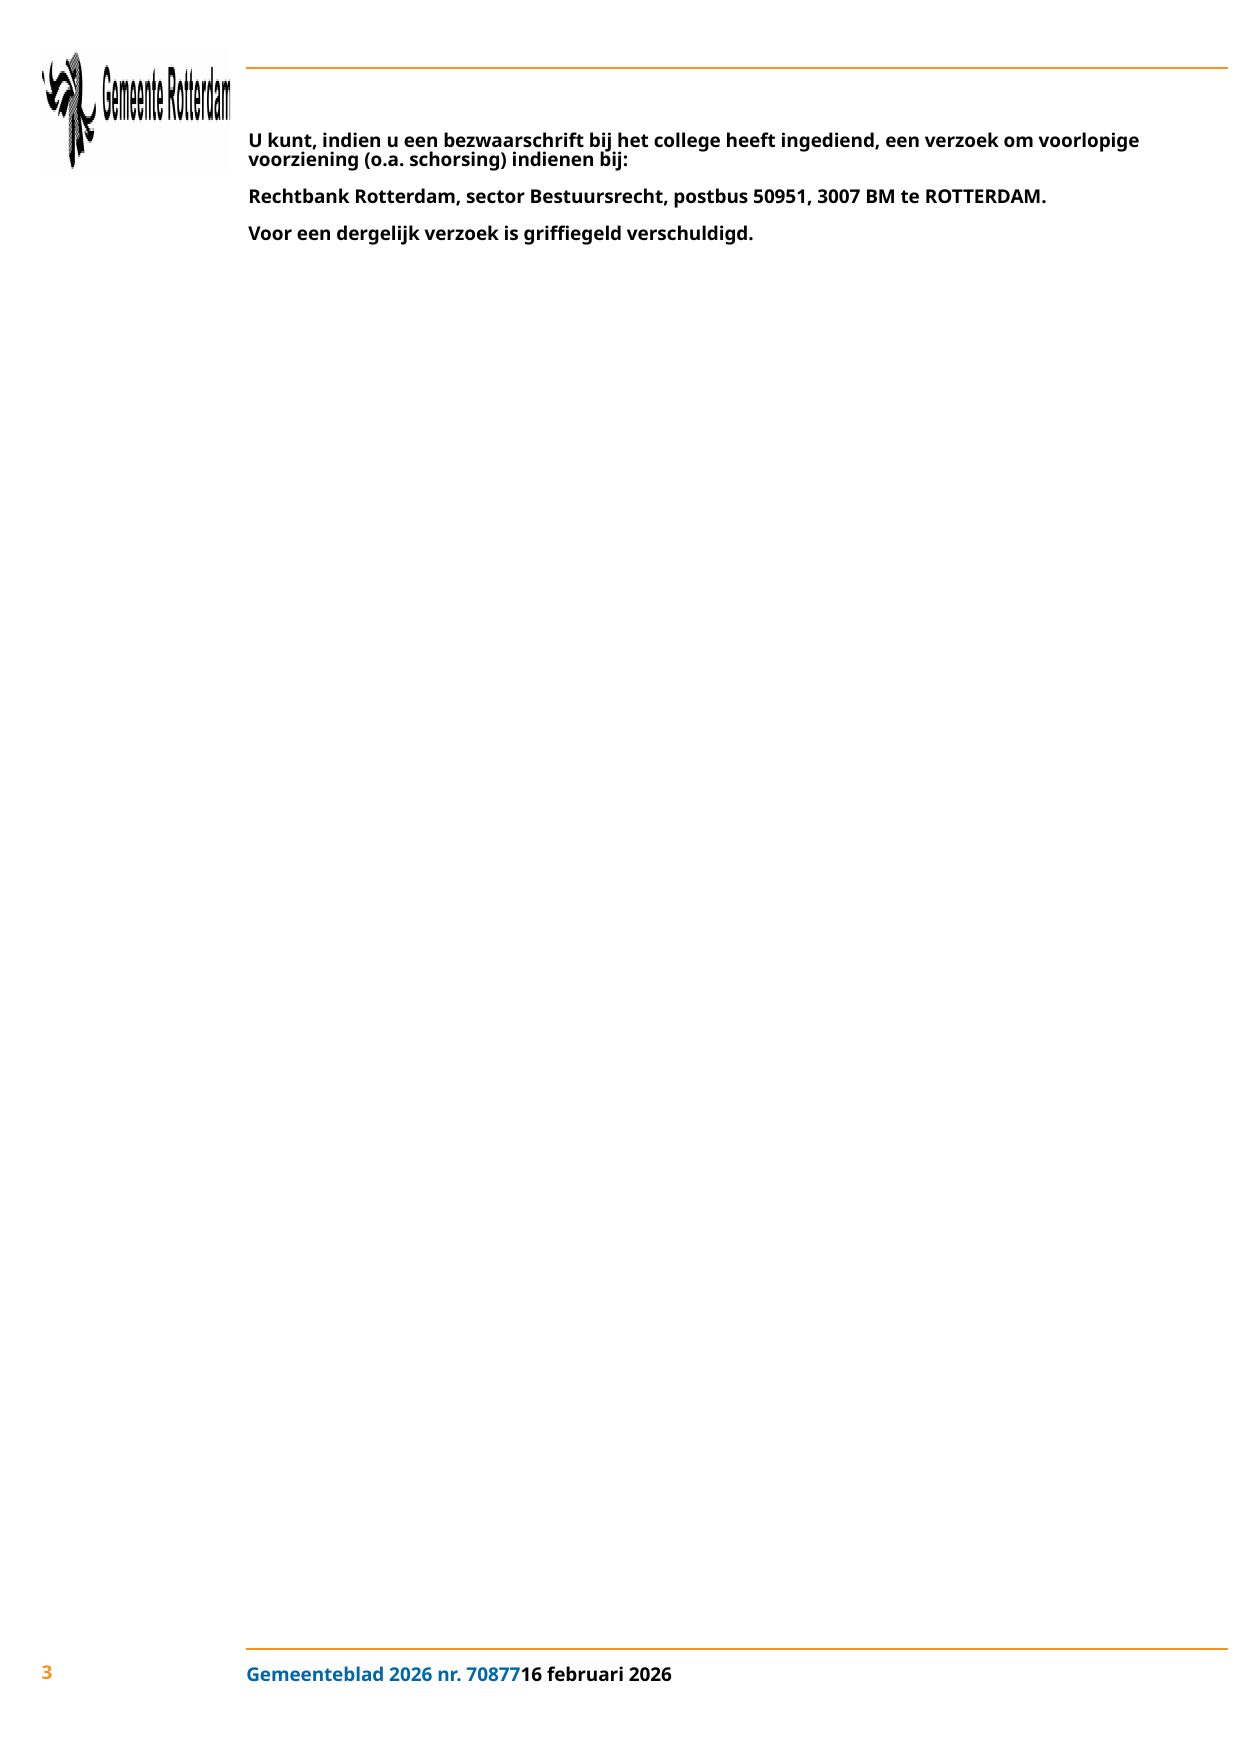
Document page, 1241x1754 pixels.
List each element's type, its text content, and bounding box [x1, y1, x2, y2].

picture [41, 47, 231, 172]
text Rechtbank Rotterdam, sector Bestuursrecht, postbus 50951, 3007 BM te ROTTERDAM. [248, 188, 1152, 207]
text U kunt, indien u een bezwaarschrift bij het college heeft ingediend, een verzoek om voorlopige voorziening (o.a. schorsing) indienen bij: [248, 132, 1152, 170]
text Voor een dergelijk verzoek is griffiegeld verschuldigd. [248, 225, 1152, 244]
